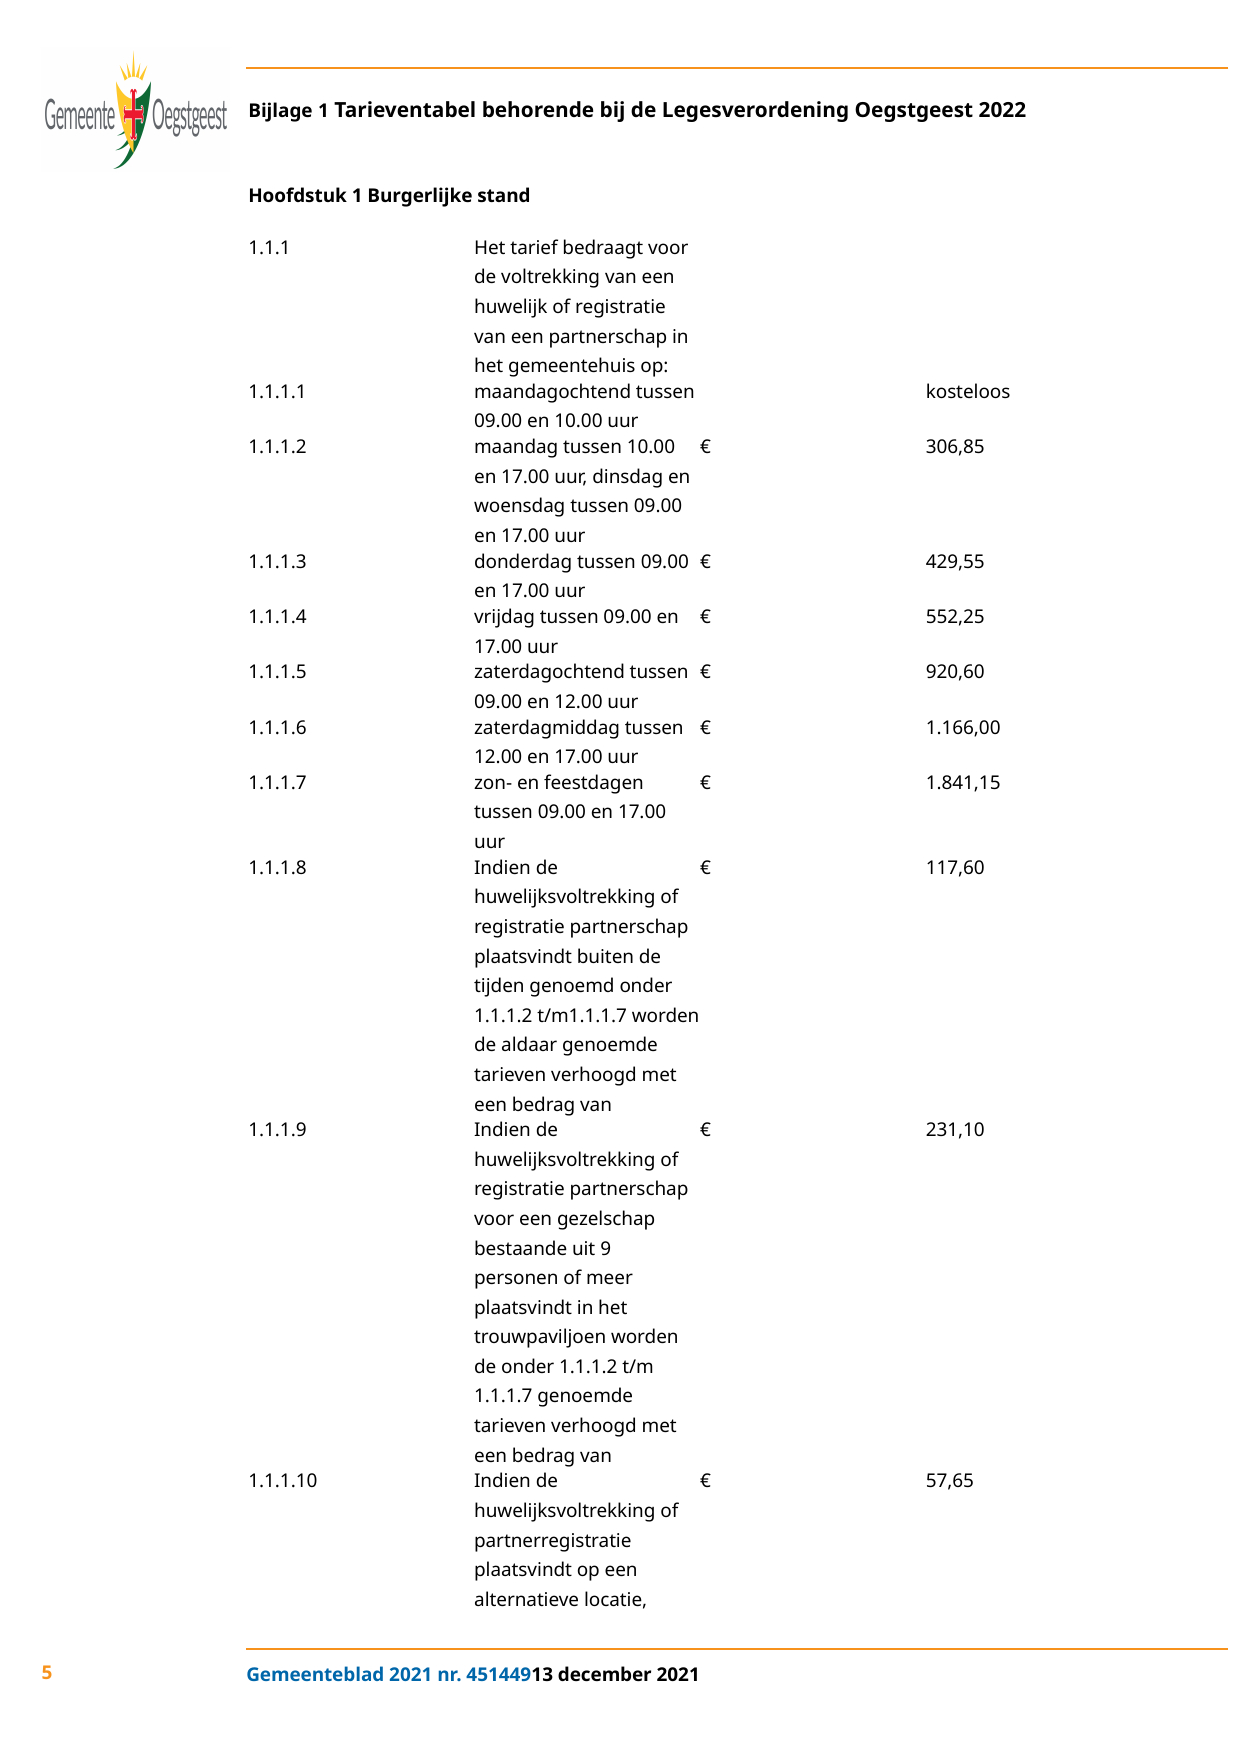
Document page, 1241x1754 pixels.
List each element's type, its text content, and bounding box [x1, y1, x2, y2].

table_cell zaterdagochtend tussen 09.00 en 12.00 uur [474, 659, 700, 714]
text Bijlage 1 Tarieventabel behorende bij de Legesverordening Oegstgeest 2022 [248, 95, 1152, 123]
table_cell 1.1.1 [248, 234, 474, 378]
table_cell Indien de huwelijksvoltrekking of registratie partnerschap voor een gezelschap bestaande uit 9 personen of meer plaatsvindt in het trouwpaviljoen worden de onder 1.1.1.2 t/m 1.1.1.7 genoemde tarieven verhoogd met een bedrag van [474, 1116, 700, 1468]
table_cell [926, 208, 1152, 234]
table_cell 552,25 [926, 603, 1152, 658]
table_cell € [700, 434, 926, 548]
table_cell € [700, 854, 926, 1116]
table_cell 1.1.1.3 [248, 548, 474, 603]
table_cell 1.1.1.5 [248, 659, 474, 714]
table_cell € [700, 659, 926, 714]
table_cell zaterdagmiddag tussen 12.00 en 17.00 uur [474, 714, 700, 769]
table_cell € [700, 603, 926, 658]
table_cell 117,60 [926, 854, 1152, 1116]
table_cell maandag tussen 10.00 en 17.00 uur, dinsdag en woensdag tussen 09.00 en 17.00 uur [474, 434, 700, 548]
table_cell 1.1.1.4 [248, 603, 474, 658]
table_cell 1.1.1.9 [248, 1116, 474, 1468]
table_cell 1.1.1.7 [248, 769, 474, 854]
table_cell € [700, 1468, 926, 1612]
table_cell zon- en feestdagen tussen 09.00 en 17.00 uur [474, 769, 700, 854]
table_cell [926, 234, 1152, 378]
table_cell [248, 208, 474, 234]
table_cell [474, 208, 700, 234]
table_cell 306,85 [926, 434, 1152, 548]
picture [41, 47, 231, 172]
table_cell 1.166,00 [926, 714, 1152, 769]
table_cell € [700, 769, 926, 854]
table_cell 1.1.1.10 [248, 1468, 474, 1612]
table_cell Indien de huwelijksvoltrekking of registratie partnerschap plaatsvindt buiten de tijden genoemd onder 1.1.1.2 t/m1.1.1.7 worden de aldaar genoemde tarieven verhoogd met een bedrag van [474, 854, 700, 1116]
table_cell 429,55 [926, 548, 1152, 603]
table_cell 1.1.1.1 [248, 378, 474, 433]
table_cell maandagochtend tussen 09.00 en 10.00 uur [474, 378, 700, 433]
table_cell 1.1.1.6 [248, 714, 474, 769]
table_cell kosteloos [926, 378, 1152, 433]
table_cell donderdag tussen 09.00 en 17.00 uur [474, 548, 700, 603]
table_cell 57,65 [926, 1468, 1152, 1612]
table_cell vrijdag tussen 09.00 en 17.00 uur [474, 603, 700, 658]
table_cell € [700, 548, 926, 603]
table_cell [700, 378, 926, 433]
table_cell Het tarief bedraagt voor de voltrekking van een huwelijk of registratie van een partnerschap in het gemeentehuis op: [474, 234, 700, 378]
table_cell 1.841,15 [926, 769, 1152, 854]
table_cell 231,10 [926, 1116, 1152, 1468]
table_header Hoofdstuk 1 Burgerlijke stand [248, 183, 1152, 208]
table_cell € [700, 714, 926, 769]
table_cell [700, 208, 926, 234]
table_cell 1.1.1.8 [248, 854, 474, 1116]
table_cell [700, 234, 926, 378]
table_cell 920,60 [926, 659, 1152, 714]
table_cell € [700, 1116, 926, 1468]
table_cell 1.1.1.2 [248, 434, 474, 548]
table_cell Indien de huwelijksvoltrekking of partnerregistratie plaatsvindt op een alternatieve locatie, [474, 1468, 700, 1612]
